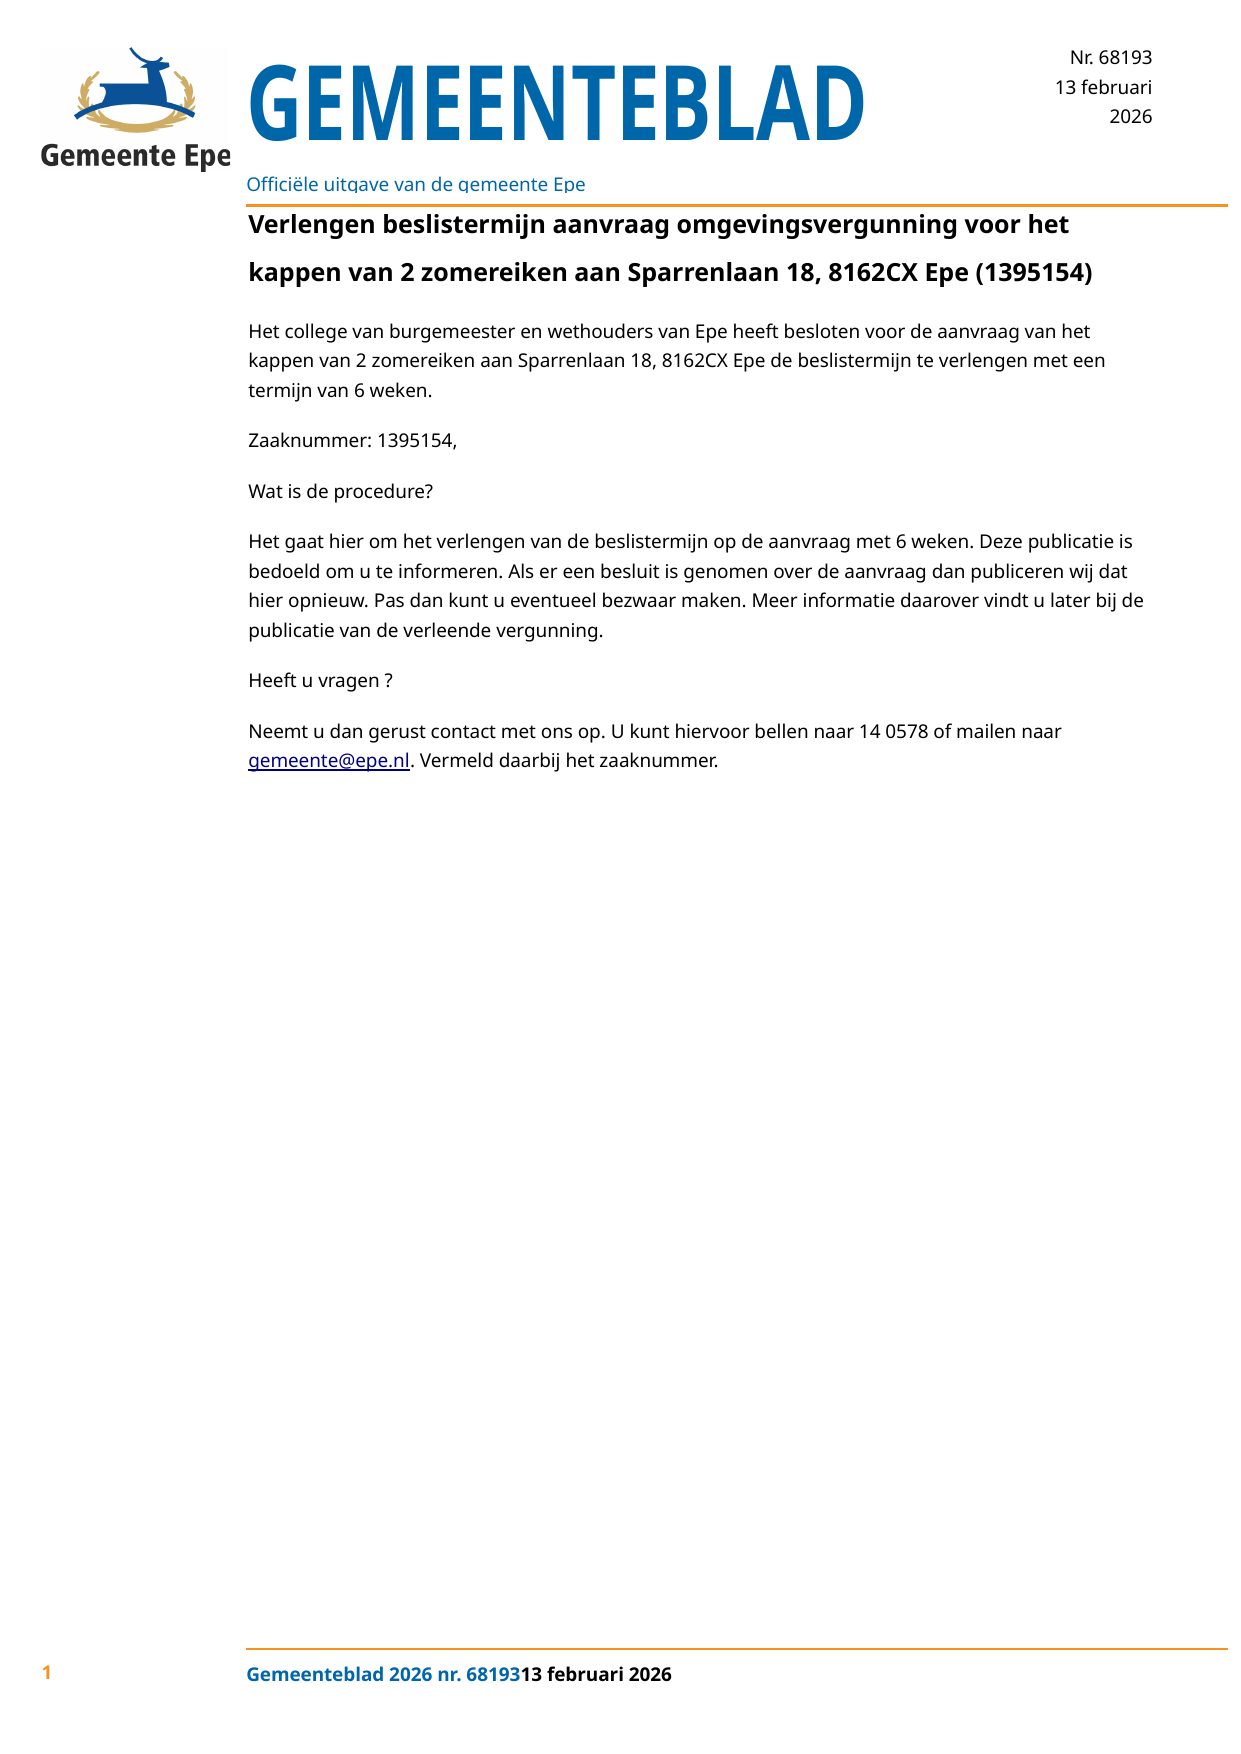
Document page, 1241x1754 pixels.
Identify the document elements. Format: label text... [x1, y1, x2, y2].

text Neemt u dan gerust contact met ons op. U kunt hiervoor bellen naar 14 0578 of mailen naar gemeente@epe.nl. Vermeld daarbij het zaaknummer. [248, 718, 1152, 773]
text Het college van burgemeester en wethouders van Epe heeft besloten voor de aanvraag van het kappen van 2 zomereiken aan Sparrenlaan 18, 8162CX Epe de beslistermijn te verlengen met een termijn van 6 weken. [248, 318, 1152, 403]
picture [41, 47, 231, 172]
text Verlengen beslistermijn aanvraag omgevingsvergunning voor het kappen van 2 zomereiken aan Sparrenlaan 18, 8162CX Epe (1395154) [248, 207, 1152, 288]
text Zaaknummer: 1395154, [248, 427, 1152, 453]
text Wat is de procedure? [248, 478, 1152, 504]
text Het gaat hier om het verlengen van de beslistermijn op de aanvraag met 6 weken. Deze publicatie is bedoeld om u te informeren. Als er een besluit is genomen over de aanvraag dan publiceren wij dat hier opnieuw. Pas dan kunt u eventueel bezwaar maken. Meer informatie daarover vindt u later bij de publicatie van de verleende vergunning. [248, 528, 1152, 643]
text Heeft u vragen ? [248, 667, 1152, 693]
